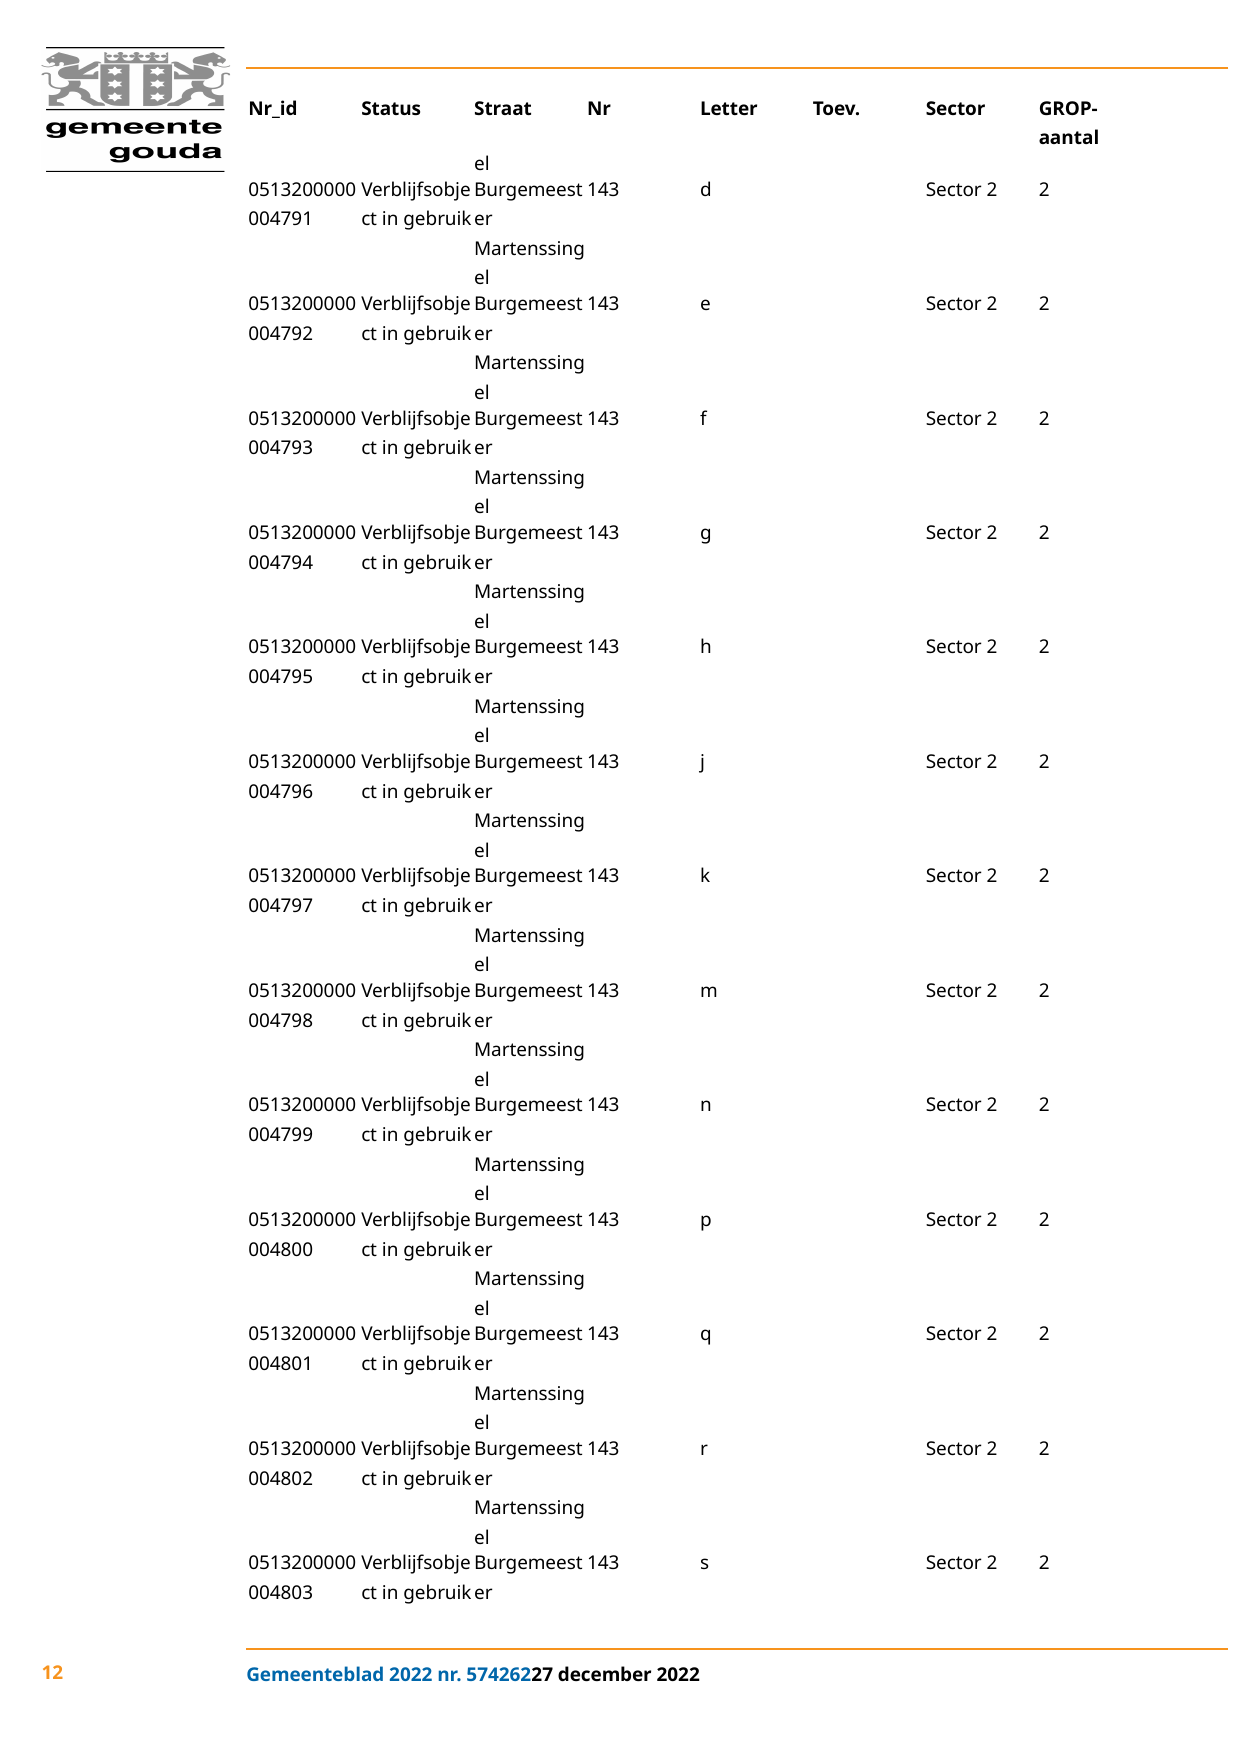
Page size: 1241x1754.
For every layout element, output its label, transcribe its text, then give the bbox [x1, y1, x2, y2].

table_cell 2 [1039, 176, 1152, 290]
table_cell s [700, 1550, 813, 1605]
table_cell Burgemeester [474, 1550, 587, 1605]
table_cell Burgemeester Martenssingel [474, 634, 587, 748]
table_cell [813, 634, 926, 748]
table_cell Verblijfsobject in gebruik [361, 863, 474, 977]
table_cell Verblijfsobject in gebruik [361, 405, 474, 519]
table_cell Verblijfsobject in gebruik [361, 290, 474, 405]
table_cell d [700, 176, 813, 290]
table_cell n [700, 1092, 813, 1206]
table_cell 0513200000004803 [248, 1550, 361, 1605]
table_cell Verblijfsobject in gebruik [361, 1206, 474, 1321]
table_cell h [700, 634, 813, 748]
table_cell 143 [587, 977, 700, 1092]
table_cell 2 [1039, 1321, 1152, 1435]
table_cell 143 [587, 290, 700, 405]
table_cell [813, 519, 926, 634]
table_cell [587, 150, 700, 176]
table_cell [813, 1435, 926, 1549]
table_cell 143 [587, 748, 700, 863]
table_cell 143 [587, 519, 700, 634]
table_cell 0513200000004792 [248, 290, 361, 405]
table_header GROP-aantal [1039, 95, 1152, 150]
table_cell el [474, 150, 587, 176]
table_cell Burgemeester Martenssingel [474, 405, 587, 519]
table_cell Burgemeester Martenssingel [474, 290, 587, 405]
table_cell 2 [1039, 1435, 1152, 1549]
table_cell 143 [587, 176, 700, 290]
table_cell Sector 2 [926, 405, 1038, 519]
table_cell r [700, 1435, 813, 1549]
table_header Toev. [813, 95, 926, 150]
table_cell 143 [587, 1092, 700, 1206]
table_cell 2 [1039, 634, 1152, 748]
table_cell Verblijfsobject in gebruik [361, 977, 474, 1092]
table_cell 2 [1039, 977, 1152, 1092]
table_cell [813, 1321, 926, 1435]
table_cell Verblijfsobject in gebruik [361, 748, 474, 863]
table_cell 2 [1039, 1092, 1152, 1206]
table_cell Burgemeester Martenssingel [474, 519, 587, 634]
table_cell Sector 2 [926, 1321, 1038, 1435]
table_cell Burgemeester Martenssingel [474, 1092, 587, 1206]
table_cell 143 [587, 1435, 700, 1549]
table_cell Verblijfsobject in gebruik [361, 1435, 474, 1549]
table_cell [248, 150, 361, 176]
table_cell [813, 1550, 926, 1605]
table_cell [813, 1206, 926, 1321]
table_cell q [700, 1321, 813, 1435]
table_cell Verblijfsobject in gebruik [361, 176, 474, 290]
table_header Sector [926, 95, 1038, 150]
table_cell Sector 2 [926, 863, 1038, 977]
table_cell [813, 1092, 926, 1206]
table_cell Sector 2 [926, 176, 1038, 290]
table_cell Sector 2 [926, 1435, 1038, 1549]
table_cell 0513200000004794 [248, 519, 361, 634]
table_cell 0513200000004798 [248, 977, 361, 1092]
table_cell [813, 176, 926, 290]
table_cell Verblijfsobject in gebruik [361, 634, 474, 748]
table_cell Burgemeester Martenssingel [474, 1206, 587, 1321]
table_cell Sector 2 [926, 977, 1038, 1092]
table_header Nr [587, 95, 700, 150]
table_cell 0513200000004799 [248, 1092, 361, 1206]
table_cell Sector 2 [926, 519, 1038, 634]
table_cell [813, 150, 926, 176]
table_cell 0513200000004793 [248, 405, 361, 519]
table_cell Burgemeester Martenssingel [474, 977, 587, 1092]
table_cell 0513200000004791 [248, 176, 361, 290]
table_cell 0513200000004796 [248, 748, 361, 863]
table_cell 143 [587, 1550, 700, 1605]
table_cell Burgemeester Martenssingel [474, 748, 587, 863]
table_cell Verblijfsobject in gebruik [361, 1550, 474, 1605]
table_cell 2 [1039, 748, 1152, 863]
table_cell p [700, 1206, 813, 1321]
table_header Nr_id [248, 95, 361, 150]
table_cell Verblijfsobject in gebruik [361, 519, 474, 634]
table_cell Sector 2 [926, 634, 1038, 748]
table_cell Sector 2 [926, 748, 1038, 863]
table_cell 0513200000004801 [248, 1321, 361, 1435]
table_cell 2 [1039, 1206, 1152, 1321]
table_cell e [700, 290, 813, 405]
table_cell Verblijfsobject in gebruik [361, 1092, 474, 1206]
table_cell 143 [587, 1206, 700, 1321]
table_cell 143 [587, 634, 700, 748]
table_cell Sector 2 [926, 1092, 1038, 1206]
table_cell Sector 2 [926, 1550, 1038, 1605]
table_cell Sector 2 [926, 290, 1038, 405]
table_cell [813, 290, 926, 405]
table_cell [700, 150, 813, 176]
table_cell m [700, 977, 813, 1092]
table_cell 0513200000004795 [248, 634, 361, 748]
table_cell [813, 748, 926, 863]
table_cell k [700, 863, 813, 977]
table_cell [813, 977, 926, 1092]
table_cell 2 [1039, 405, 1152, 519]
table_cell [926, 150, 1038, 176]
table_cell 2 [1039, 519, 1152, 634]
table_header Letter [700, 95, 813, 150]
table_cell 2 [1039, 1550, 1152, 1605]
table_cell 2 [1039, 290, 1152, 405]
table_cell j [700, 748, 813, 863]
table_cell [1039, 150, 1152, 176]
table_header Straat [474, 95, 587, 150]
table_cell 2 [1039, 863, 1152, 977]
table_cell 0513200000004800 [248, 1206, 361, 1321]
table_cell 143 [587, 1321, 700, 1435]
table_cell [813, 405, 926, 519]
table_cell Sector 2 [926, 1206, 1038, 1321]
table_cell [361, 150, 474, 176]
table_cell g [700, 519, 813, 634]
table_cell Burgemeester Martenssingel [474, 1435, 587, 1549]
table_cell Burgemeester Martenssingel [474, 863, 587, 977]
table_cell f [700, 405, 813, 519]
table_cell [813, 863, 926, 977]
table_cell 0513200000004797 [248, 863, 361, 977]
table_cell Burgemeester Martenssingel [474, 176, 587, 290]
picture [41, 47, 231, 172]
table_cell 143 [587, 405, 700, 519]
table_cell Burgemeester Martenssingel [474, 1321, 587, 1435]
table_cell 143 [587, 863, 700, 977]
table_cell 0513200000004802 [248, 1435, 361, 1549]
table_cell Verblijfsobject in gebruik [361, 1321, 474, 1435]
table_header Status [361, 95, 474, 150]
